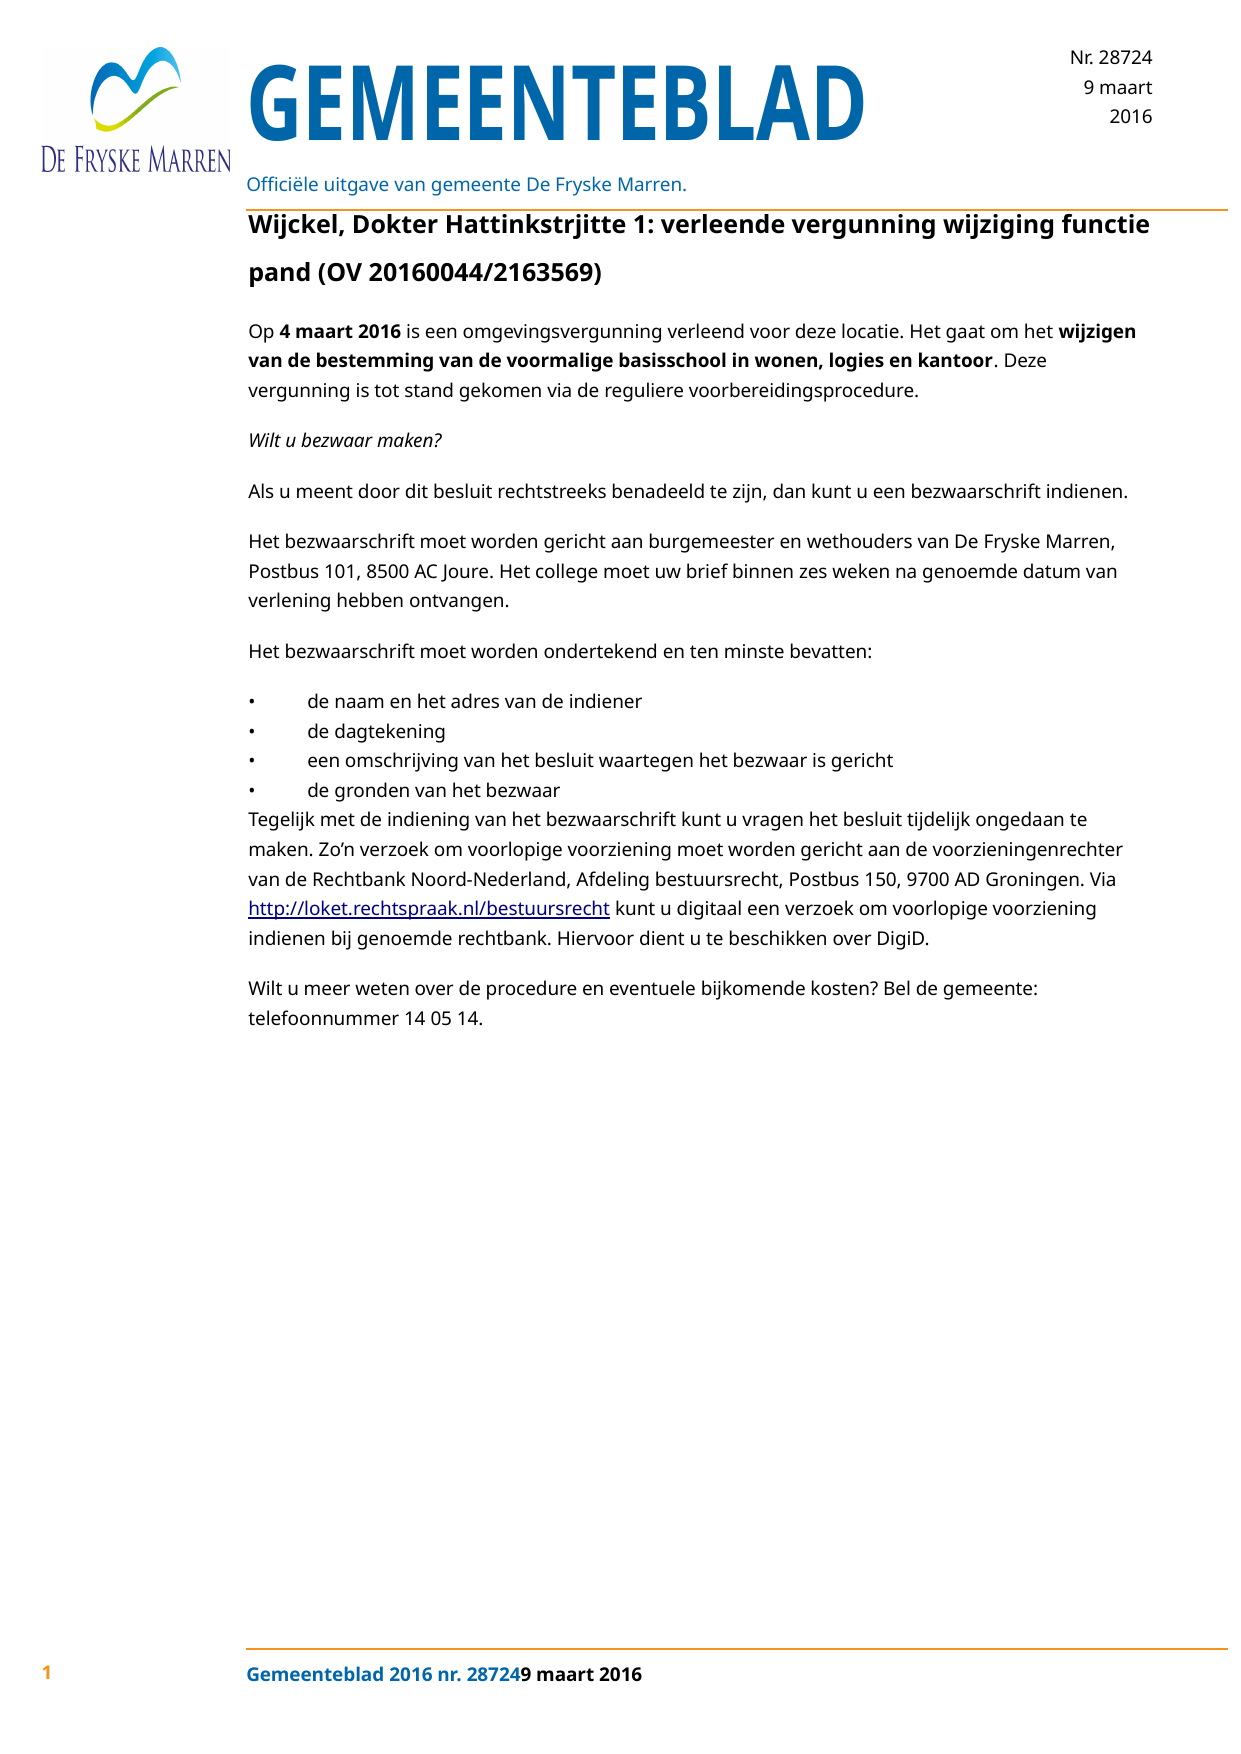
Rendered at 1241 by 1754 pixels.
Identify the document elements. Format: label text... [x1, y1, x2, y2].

list de naam en het adres van de indiener [248, 688, 1152, 714]
picture [41, 47, 231, 172]
text Wilt u meer weten over de procedure en eventuele bijkomende kosten? Bel de gemeente: telefoonnummer 14 05 14. [248, 975, 1152, 1031]
text Op 4 maart 2016 is een omgevingsvergunning verleend voor deze locatie. Het gaat om het wijzigen van de bestemming van de voormalige basisschool in wonen, logies en kantoor. Deze vergunning is tot stand gekomen via de reguliere voorbereidingsprocedure. [248, 318, 1152, 403]
text Wijckel, Dokter Hattinkstrjitte 1: verleende vergunning wijziging functie pand (OV 20160044/2163569) [248, 211, 1152, 288]
text Als u meent door dit besluit rechtstreeks benadeeld te zijn, dan kunt u een bezwaarschrift indienen. [248, 478, 1152, 504]
text Wilt u bezwaar maken? [248, 427, 1152, 453]
list de gronden van het bezwaar [248, 777, 1152, 803]
text Tegelijk met de indiening van het bezwaarschrift kunt u vragen het besluit tijdelijk ongedaan te maken. Zo’n verzoek om voorlopige voorziening moet worden gericht aan de voorzieningenrechter van de Rechtbank Noord-Nederland, Afdeling bestuursrecht, Postbus 150, 9700 AD Groningen. Via http://loket.rechtspraak.nl/bestuursrecht kunt u digitaal een verzoek om voorlopige voorziening indienen bij genoemde rechtbank. Hiervoor dient u te beschikken over DigiD. [248, 807, 1152, 951]
text Het bezwaarschrift moet worden ondertekend en ten minste bevatten: [248, 638, 1152, 664]
list de dagtekening [248, 718, 1152, 744]
text Het bezwaarschrift moet worden gericht aan burgemeester en wethouders van De Fryske Marren, Postbus 101, 8500 AC Joure. Het college moet uw brief binnen zes weken na genoemde datum van verlening hebben ontvangen. [248, 528, 1152, 613]
list een omschrijving van het besluit waartegen het bezwaar is gericht [248, 747, 1152, 773]
